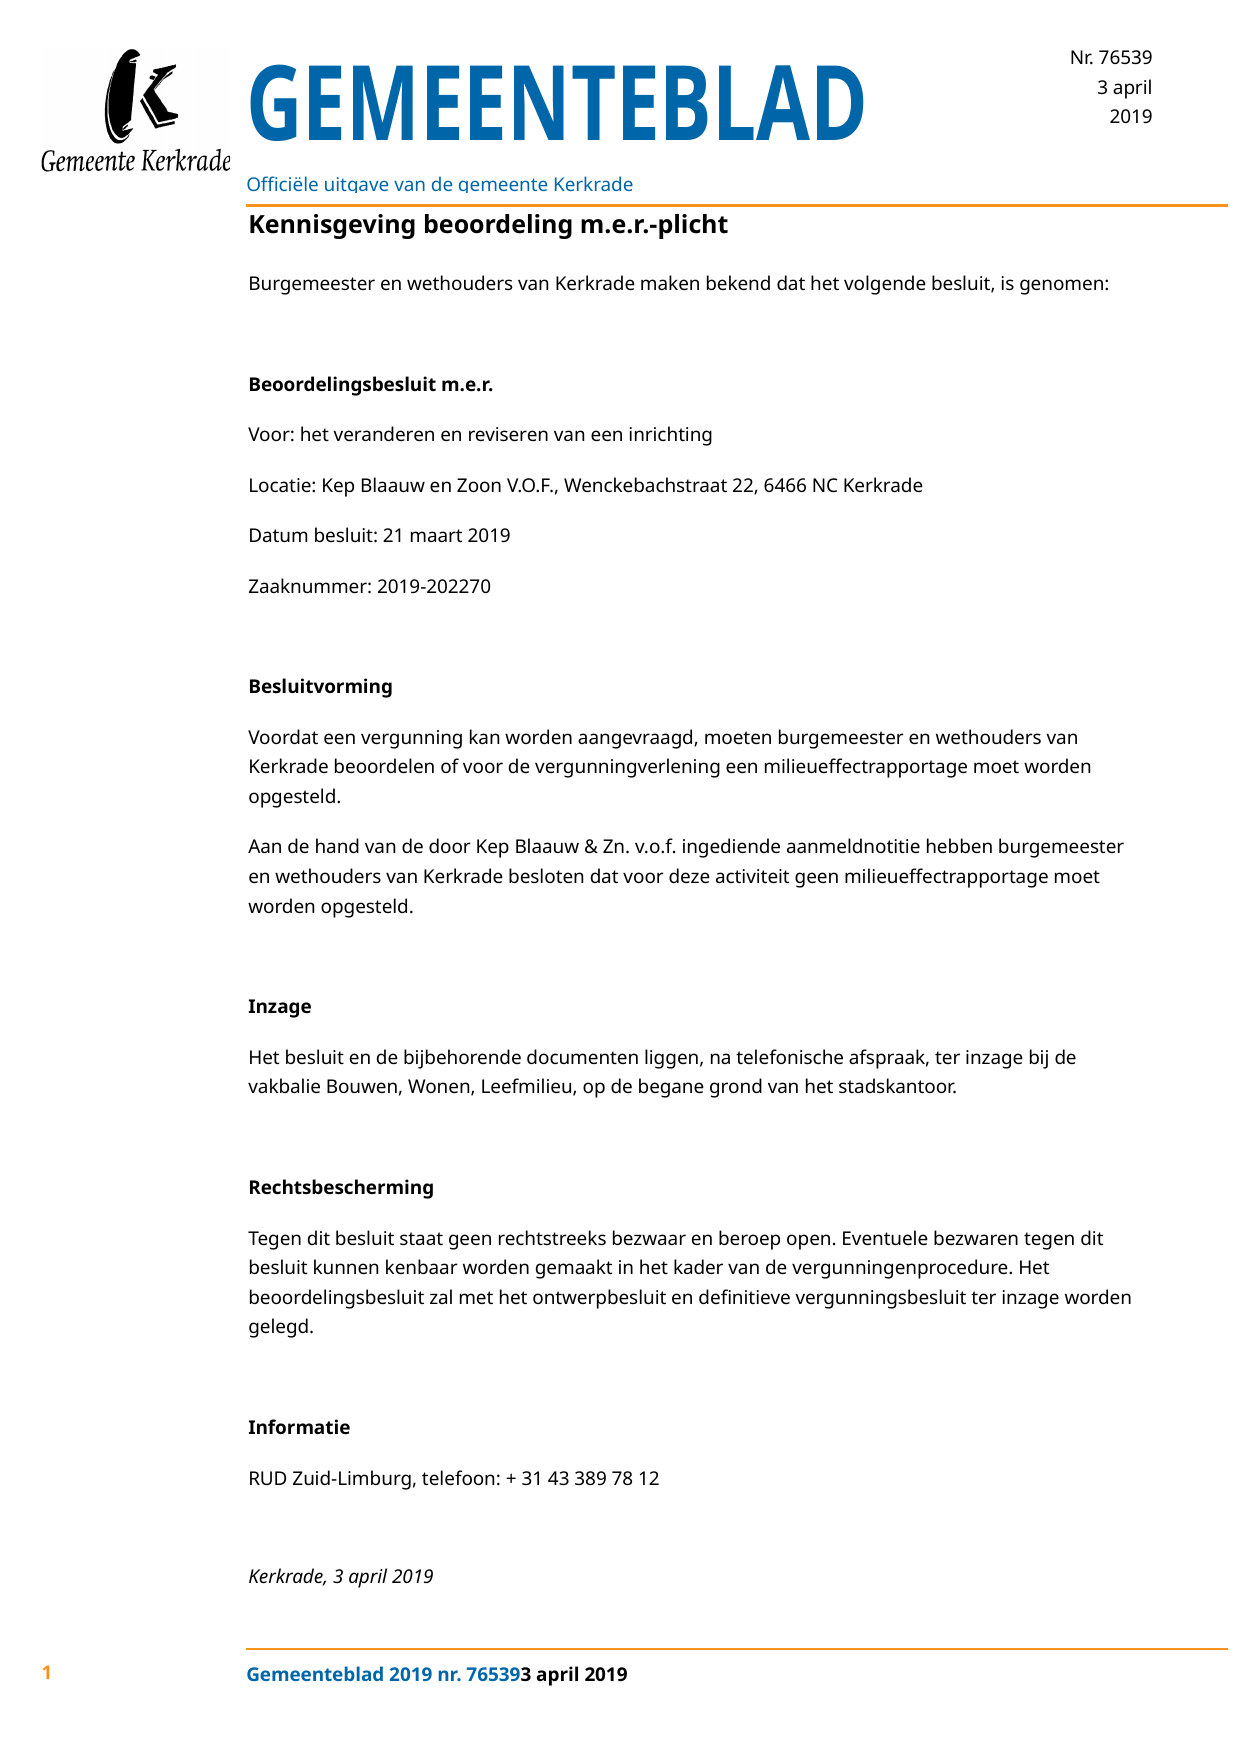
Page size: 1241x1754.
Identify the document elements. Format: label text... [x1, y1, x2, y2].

text Rechtsbescherming [248, 1174, 1152, 1200]
text Besluitvorming [248, 674, 1152, 699]
text Informatie [248, 1414, 1152, 1440]
text Het besluit en de bijbehorende documenten liggen, na telefonische afspraak, ter inzage bij de vakbalie Bouwen, Wonen, Leefmilieu, op de begane grond van het stadskantoor. [248, 1044, 1152, 1099]
text Kerkrade, 3 april 2019 [248, 1563, 1152, 1589]
text Beoordelingsbesluit m.e.r. [248, 371, 1152, 397]
text Aan de hand van de door Kep Blaauw & Zn. v.o.f. ingediende aanmeldnotitie hebben burgemeester en wethouders van Kerkrade besloten dat voor deze activiteit geen milieueffectrapportage moet worden opgesteld. [248, 834, 1152, 918]
text Voordat een vergunning kan worden aangevraagd, moeten burgemeester en wethouders van Kerkrade beoordelen of voor de vergunningverlening een milieueffectrapportage moet worden opgesteld. [248, 724, 1152, 809]
text Tegen dit besluit staat geen rechtstreeks bezwaar en beroep open. Eventuele bezwaren tegen dit besluit kunnen kenbaar worden gemaakt in het kader van de vergunningenprocedure. Het beoordelingsbesluit zal met het ontwerpbesluit en definitieve vergunningsbesluit ter inzage worden gelegd. [248, 1225, 1152, 1339]
text Datum besluit: 21 maart 2019 [248, 522, 1152, 548]
text Inzage [248, 994, 1152, 1019]
picture [41, 47, 231, 172]
text Voor: het veranderen en reviseren van een inrichting [248, 422, 1152, 447]
text Burgemeester en wethouders van Kerkrade maken bekend dat het volgende besluit, is genomen: [248, 270, 1152, 296]
text Locatie: Kep Blaauw en Zoon V.O.F., Wenckebachstraat 22, 6466 NC Kerkrade [248, 472, 1152, 498]
text RUD Zuid-Limburg, telefoon: + 31 43 389 78 12 [248, 1465, 1152, 1491]
text Zaaknummer: 2019-202270 [248, 573, 1152, 598]
text Kennisgeving beoordeling m.e.r.-plicht [248, 207, 1152, 241]
